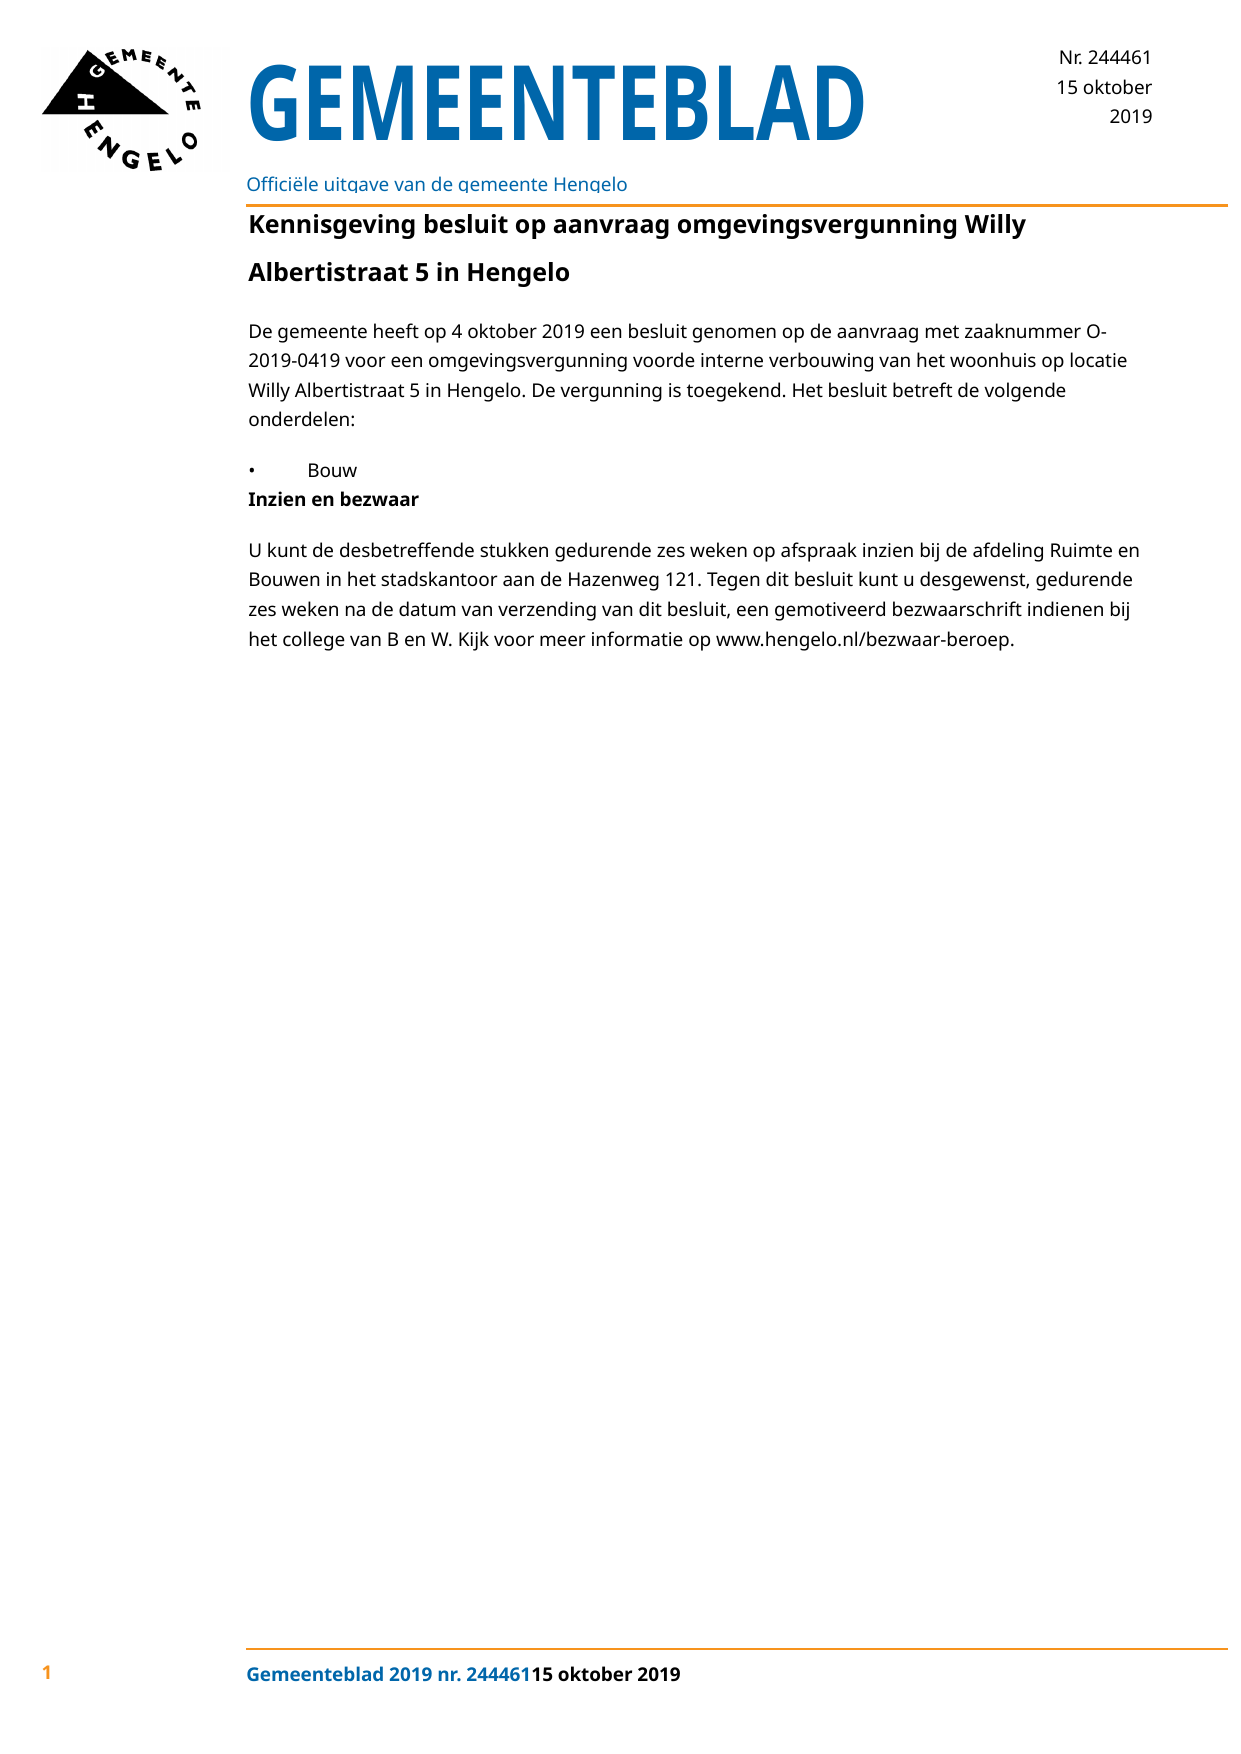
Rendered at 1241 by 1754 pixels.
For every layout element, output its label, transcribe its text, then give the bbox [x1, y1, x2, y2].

picture [41, 47, 231, 172]
text Inzien en bezwaar [248, 487, 1152, 512]
text U kunt de desbetreffende stukken gedurende zes weken op afspraak inzien bij de afdeling Ruimte en Bouwen in het stadskantoor aan de Hazenweg 121. Tegen dit besluit kunt u desgewenst, gedurende zes weken na de datum van verzending van dit besluit, een gemotiveerd bezwaarschrift indienen bij het college van B en W. Kijk voor meer informatie op www.hengelo.nl/bezwaar-beroep. [248, 537, 1152, 652]
text Kennisgeving besluit op aanvraag omgevingsvergunning Willy Albertistraat 5 in Hengelo [248, 207, 1152, 288]
text De gemeente heeft op 4 oktober 2019 een besluit genomen op de aanvraag met zaaknummer O-2019-0419 voor een omgevingsvergunning voorde interne verbouwing van het woonhuis op locatie Willy Albertistraat 5 in Hengelo. De vergunning is toegekend. Het besluit betreft de volgende onderdelen: [248, 318, 1152, 432]
list Bouw [248, 457, 1152, 483]
